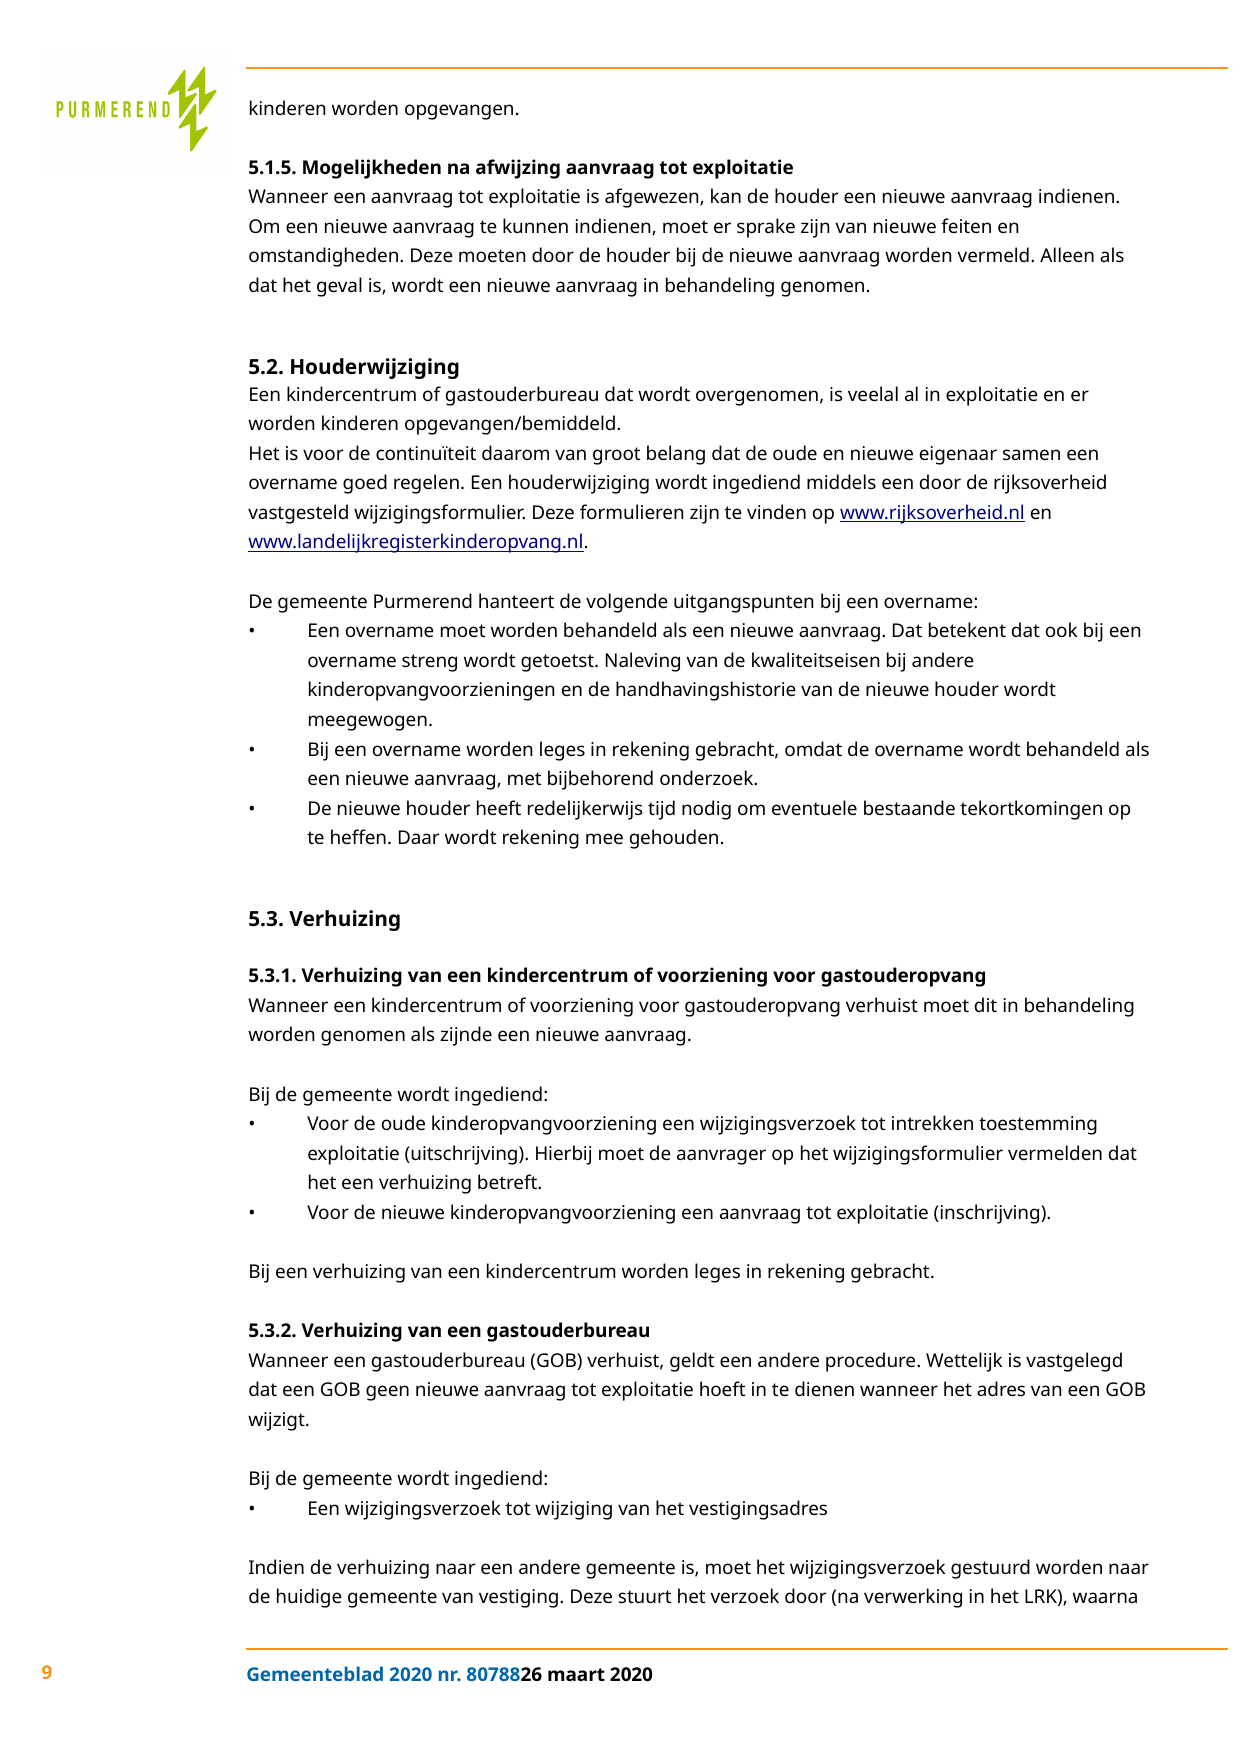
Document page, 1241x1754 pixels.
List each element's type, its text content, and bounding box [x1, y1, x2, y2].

text Wanneer een kindercentrum of voorziening voor gastouderopvang verhuist moet dit in behandeling worden genomen als zijnde een nieuwe aanvraag. [248, 992, 1152, 1047]
text kinderen worden opgevangen. [248, 95, 1152, 121]
text Bij de gemeente wordt ingediend: [248, 1081, 1152, 1107]
text De gemeente Purmerend hanteert de volgende uitgangspunten bij een overname: [248, 588, 1152, 613]
list Bij een overname worden leges in rekening gebracht, omdat de overname wordt behandeld als een nieuwe aanvraag, met bijbehorend onderzoek. [248, 736, 1152, 791]
text Indien de verhuizing naar een andere gemeente is, moet het wijzigingsverzoek gestuurd worden naar de huidige gemeente van vestiging. Deze stuurt het verzoek door (na verwerking in het LRK), waarna [248, 1554, 1152, 1609]
list Een wijzigingsverzoek tot wijziging van het vestigingsadres [248, 1495, 1152, 1521]
list Voor de nieuwe kinderopvangvoorziening een aanvraag tot exploitatie (inschrijving). [248, 1199, 1152, 1225]
text 5.3. Verhuizing [248, 904, 1152, 933]
text Het is voor de continuïteit daarom van groot belang dat de oude en nieuwe eigenaar samen een overname goed regelen. Een houderwijziging wordt ingediend middels een door de rijksoverheid vastgesteld wijzigingsformulier. Deze formulieren zijn te vinden op www.rijksoverheid.nl en www.landelijkregisterkinderopvang.nl. [248, 440, 1152, 554]
text 5.3.1. Verhuizing van een kindercentrum of voorziening voor gastouderopvang [248, 962, 1152, 988]
list Voor de oude kinderopvangvoorziening een wijzigingsverzoek tot intrekken toestemming exploitatie (uitschrijving). Hierbij moet de aanvrager op het wijzigingsformulier vermelden dat het een verhuizing betreft. [248, 1110, 1152, 1195]
text 5.1.5. Mogelijkheden na afwijzing aanvraag tot exploitatie [248, 154, 1152, 180]
text Bij een verhuizing van een kindercentrum worden leges in rekening gebracht. [248, 1258, 1152, 1284]
list De nieuwe houder heeft redelijkerwijs tijd nodig om eventuele bestaande tekortkomingen op te heffen. Daar wordt rekening mee gehouden. [248, 795, 1152, 850]
text Bij de gemeente wordt ingediend: [248, 1465, 1152, 1491]
text Wanneer een gastouderbureau (GOB) verhuist, geldt een andere procedure. Wettelijk is vastgelegd dat een GOB geen nieuwe aanvraag tot exploitatie hoeft in te dienen wanneer het adres van een GOB wijzigt. [248, 1347, 1152, 1432]
text Wanneer een aanvraag tot exploitatie is afgewezen, kan de houder een nieuwe aanvraag indienen. Om een nieuwe aanvraag te kunnen indienen, moet er sprake zijn van nieuwe feiten en omstandigheden. Deze moeten door de houder bij de nieuwe aanvraag worden vermeld. Alleen als dat het geval is, wordt een nieuwe aanvraag in behandeling genomen. [248, 183, 1152, 298]
text Een kindercentrum of gastouderbureau dat wordt overgenomen, is veelal al in exploitatie en er worden kinderen opgevangen/bemiddeld. [248, 381, 1152, 436]
text 5.3.2. Verhuizing van een gastouderbureau [248, 1317, 1152, 1343]
text 5.2. Houderwijziging [248, 352, 1152, 381]
list Een overname moet worden behandeld als een nieuwe aanvraag. Dat betekent dat ook bij een overname streng wordt getoetst. Naleving van de kwaliteitseisen bij andere kinderopvangvoorzieningen en de handhavingshistorie van de nieuwe houder wordt meegewogen. [248, 617, 1152, 732]
picture [41, 47, 231, 172]
